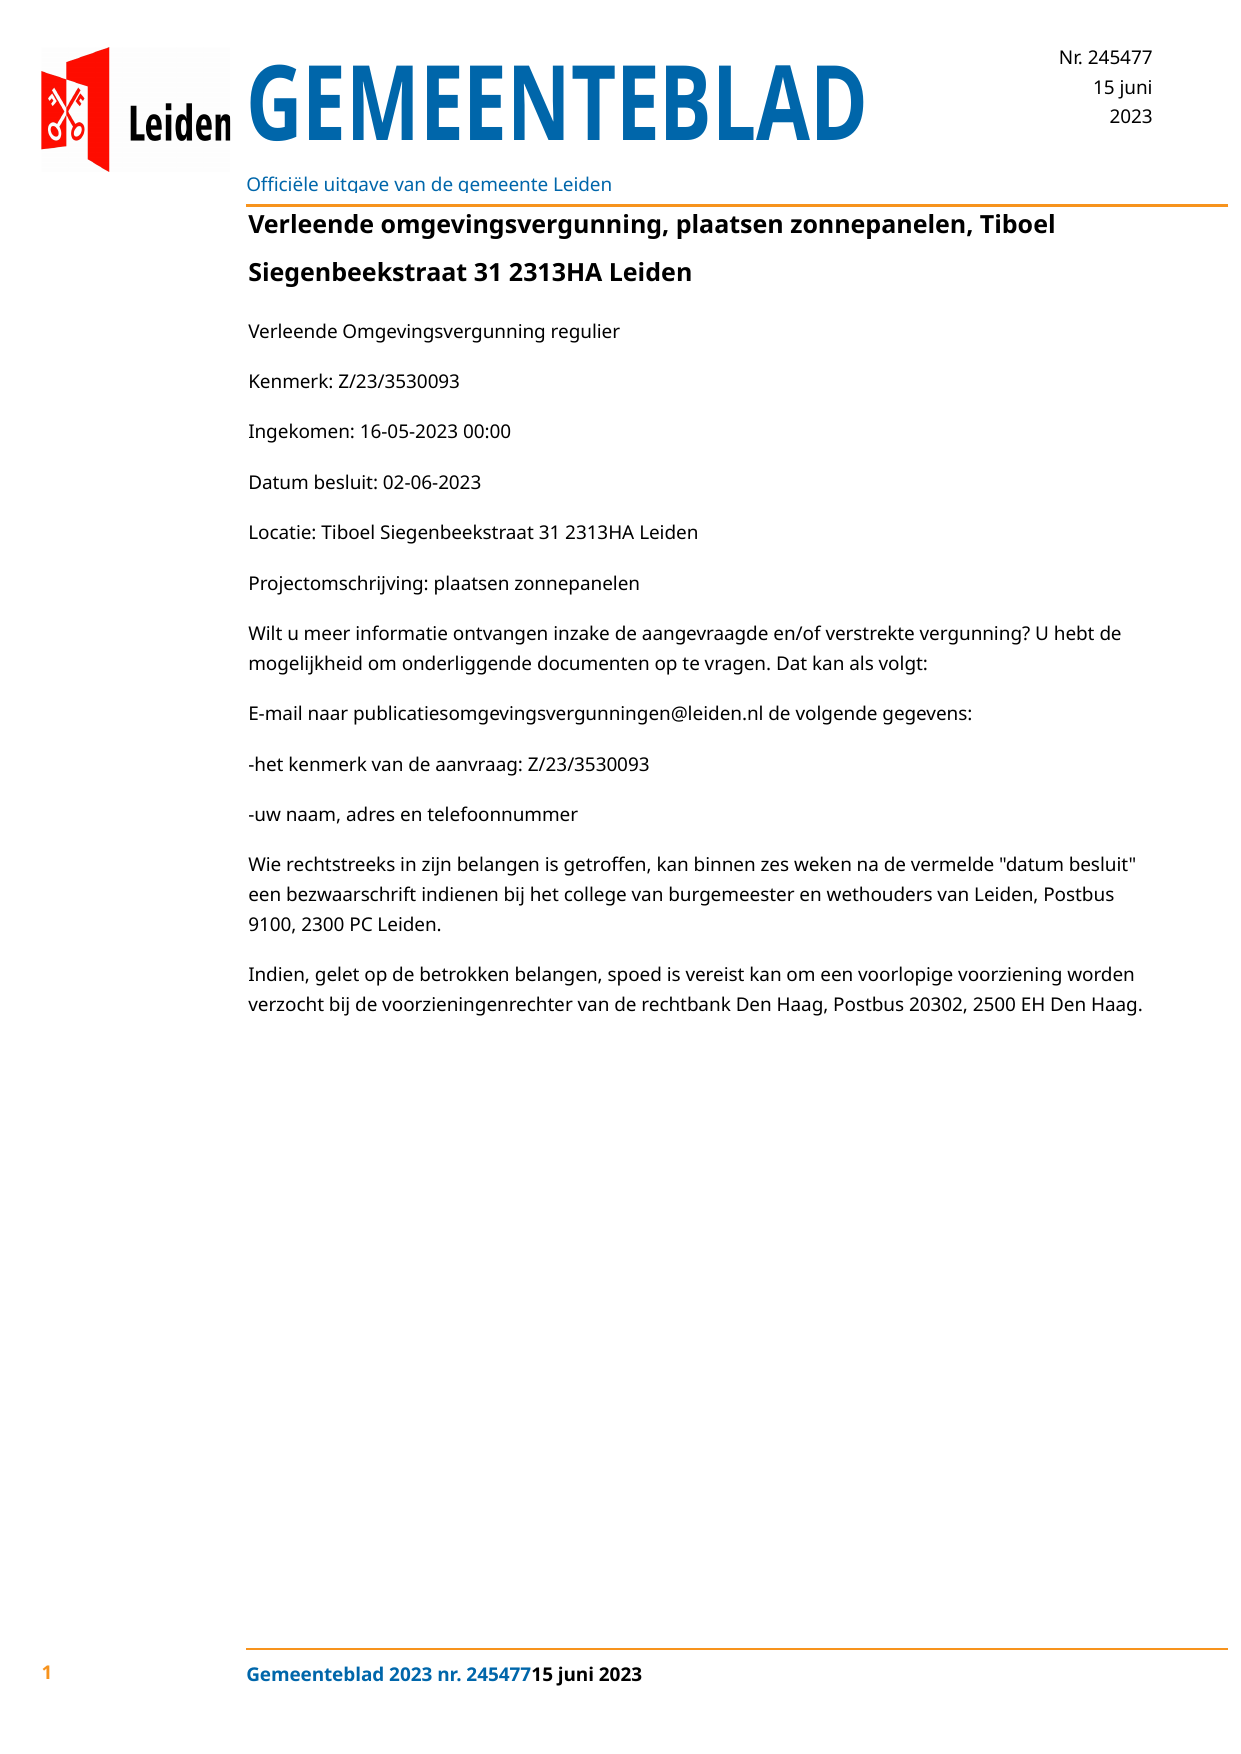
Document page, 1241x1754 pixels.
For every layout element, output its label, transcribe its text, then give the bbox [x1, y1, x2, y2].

text Projectomschrijving: plaatsen zonnepanelen [248, 570, 1152, 596]
text Verleende omgevingsvergunning, plaatsen zonnepanelen, Tiboel Siegenbeekstraat 31 2313HA Leiden [248, 207, 1152, 288]
text Kenmerk: Z/23/3530093 [248, 368, 1152, 394]
text -uw naam, adres en telefoonnummer [248, 801, 1152, 827]
picture [41, 47, 231, 172]
text Datum besluit: 02-06-2023 [248, 469, 1152, 495]
text Wie rechtstreeks in zijn belangen is getroffen, kan binnen zes weken na de vermelde "datum besluit" een bezwaarschrift indienen bij het college van burgemeester en wethouders van Leiden, Postbus 9100, 2300 PC Leiden. [248, 852, 1152, 937]
text Ingekomen: 16-05-2023 00:00 [248, 419, 1152, 444]
text Wilt u meer informatie ontvangen inzake de aangevraagde en/of verstrekte vergunning? U hebt de mogelijkheid om onderliggende documenten op te vragen. Dat kan als volgt: [248, 620, 1152, 676]
text Indien, gelet op de betrokken belangen, spoed is vereist kan om een voorlopige voorziening worden verzocht bij de voorzieningenrechter van de rechtbank Den Haag, Postbus 20302, 2500 EH Den Haag. [248, 961, 1152, 1017]
text Verleende Omgevingsvergunning regulier [248, 318, 1152, 344]
text E-mail naar publicatiesomgevingsvergunningen@leiden.nl de volgende gegevens: [248, 700, 1152, 726]
text Locatie: Tiboel Siegenbeekstraat 31 2313HA Leiden [248, 519, 1152, 545]
text -het kenmerk van de aanvraag: Z/23/3530093 [248, 751, 1152, 777]
